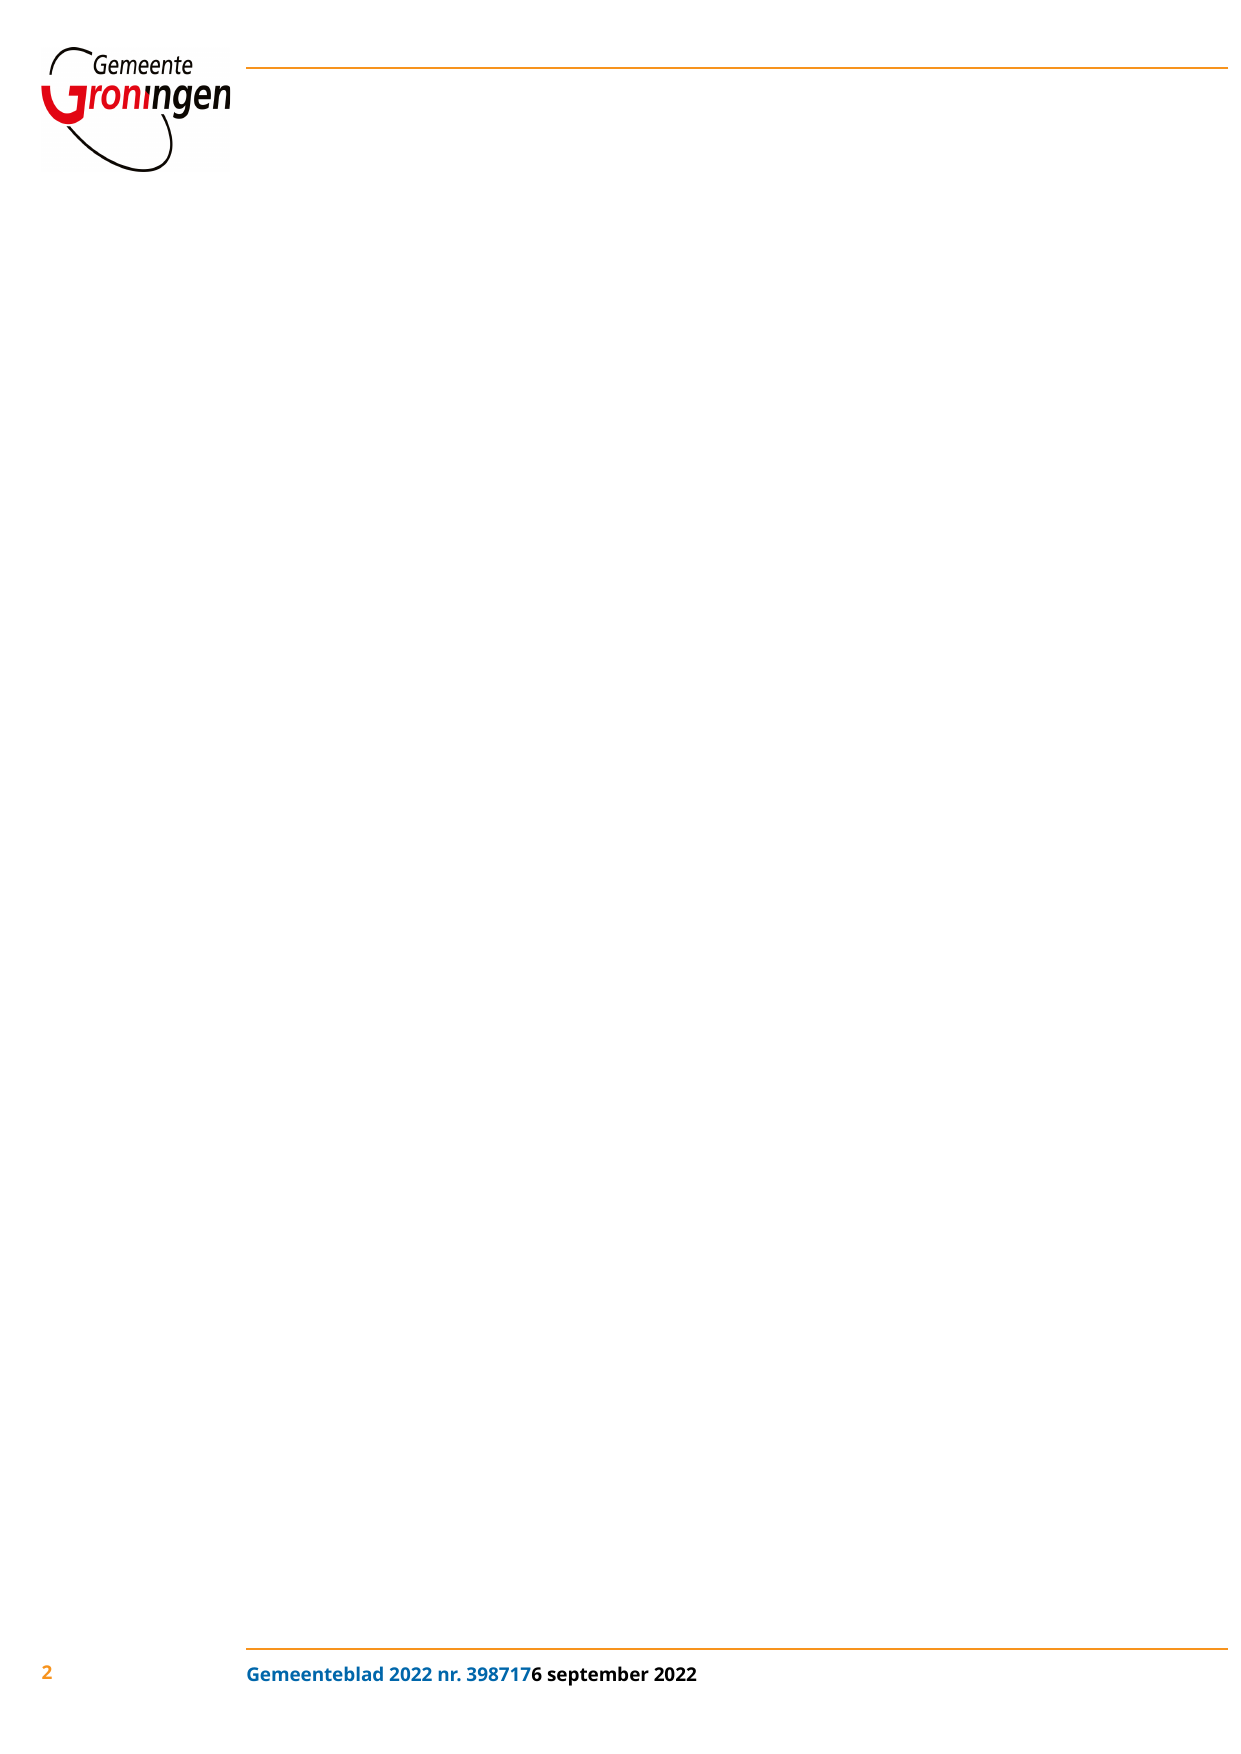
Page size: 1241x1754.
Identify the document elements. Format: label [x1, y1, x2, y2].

picture [41, 47, 231, 172]
